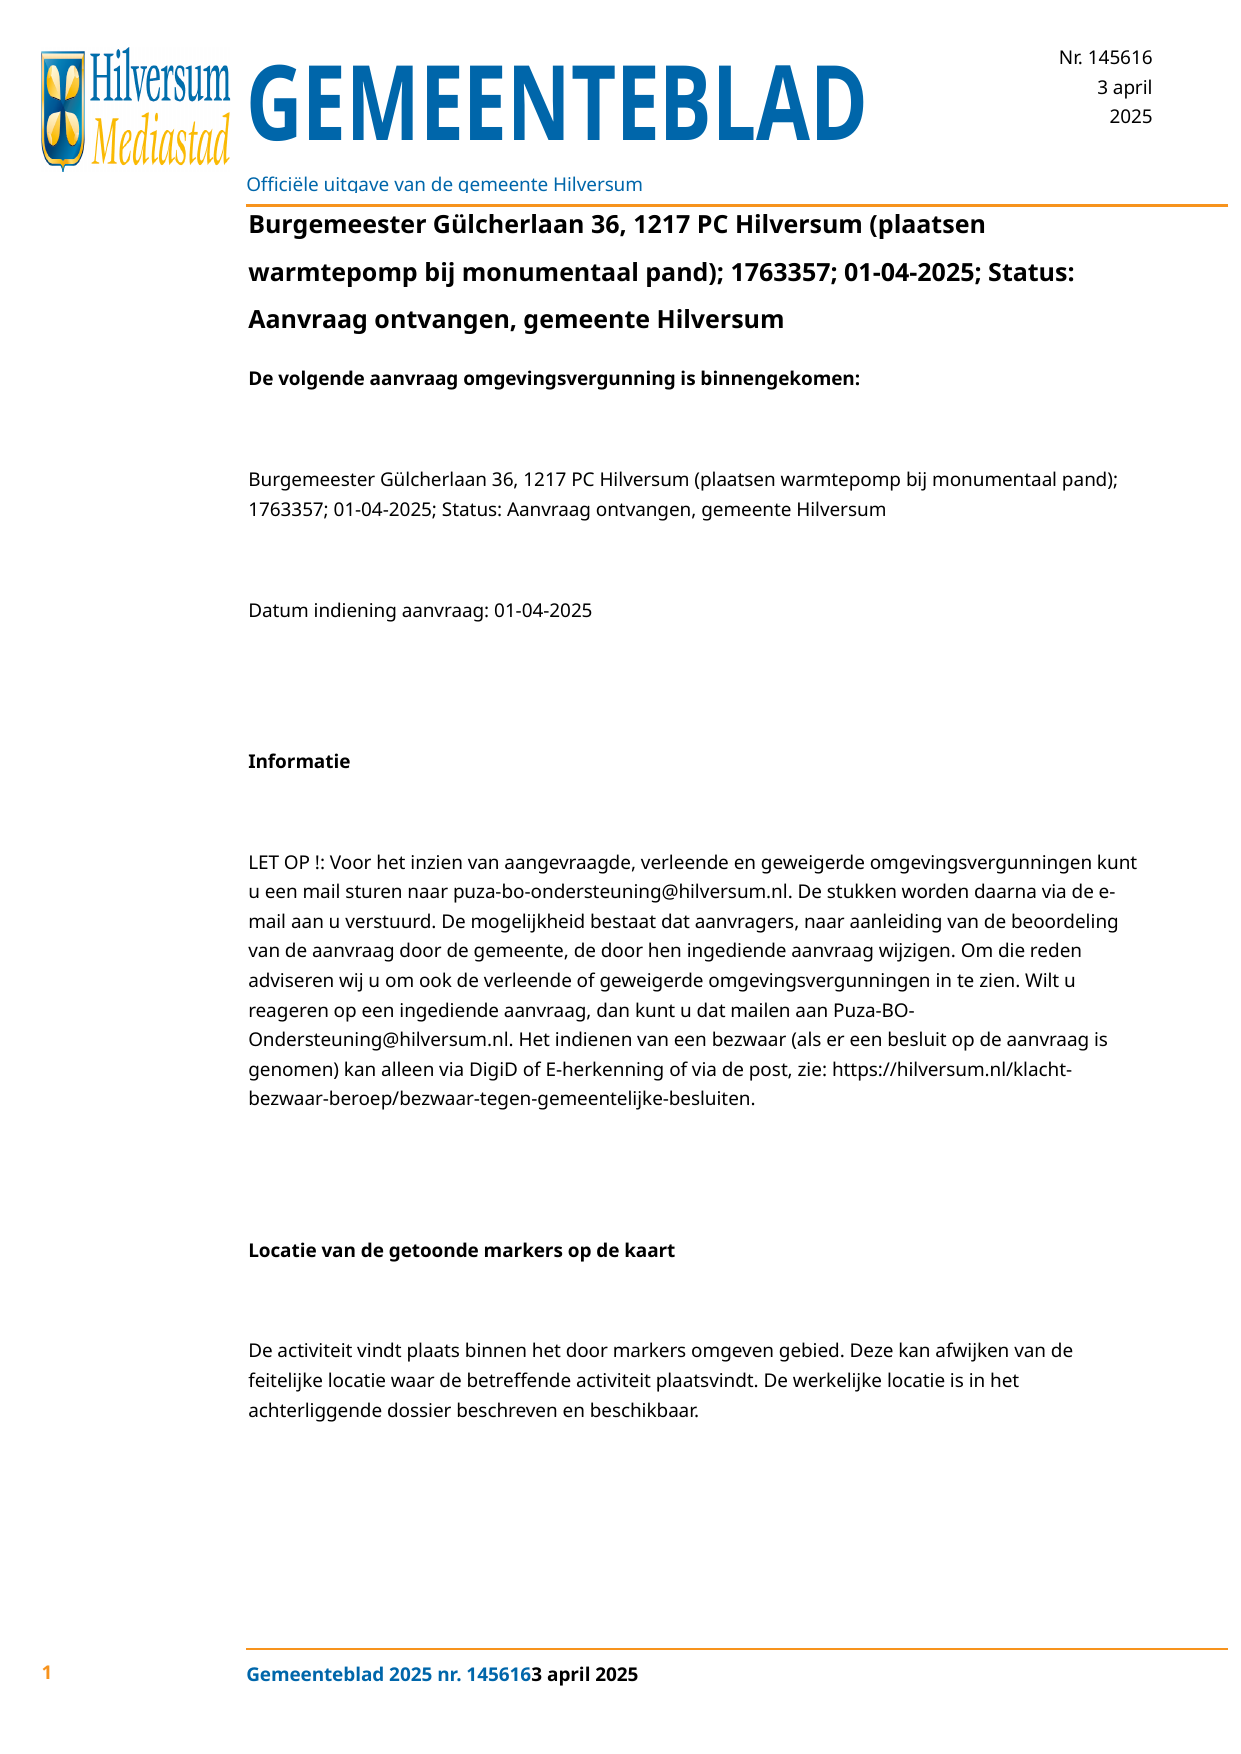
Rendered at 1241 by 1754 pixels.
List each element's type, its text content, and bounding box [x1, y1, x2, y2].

text Locatie van de getoonde markers op de kaart [248, 1237, 1152, 1262]
text Informatie [248, 748, 1152, 774]
text Burgemeester Gülcherlaan 36, 1217 PC Hilversum (plaatsen warmtepomp bij monumentaal pand); 1763357; 01-04-2025; Status: Aanvraag ontvangen, gemeente Hilversum [248, 466, 1152, 522]
picture [41, 47, 231, 172]
text De activiteit vindt plaats binnen het door markers omgeven gebied. Deze kan afwijken van de feitelijke locatie waar de betreffende activiteit plaatsvindt. De werkelijke locatie is in het achterliggende dossier beschreven en beschikbaar. [248, 1338, 1152, 1422]
text De volgende aanvraag omgevingsvergunning is binnengekomen: [248, 366, 1152, 391]
text Burgemeester Gülcherlaan 36, 1217 PC Hilversum (plaatsen warmtepomp bij monumentaal pand); 1763357; 01-04-2025; Status: Aanvraag ontvangen, gemeente Hilversum [248, 207, 1152, 336]
text LET OP !: Voor het inzien van aangevraagde, verleende en geweigerde omgevingsvergunningen kunt u een mail sturen naar puza-bo-ondersteuning@hilversum.nl. De stukken worden daarna via de e-mail aan u verstuurd. De mogelijkheid bestaat dat aanvragers, naar aanleiding van de beoordeling van de aanvraag door de gemeente, de door hen ingediende aanvraag wijzigen. Om die reden adviseren wij u om ook de verleende of geweigerde omgevingsvergunningen in te zien. Wilt u reageren op een ingediende aanvraag, dan kunt u dat mailen aan Puza-BO-Ondersteuning@hilversum.nl. Het indienen van een bezwaar (als er een besluit op de aanvraag is genomen) kan alleen via DigiD of E-herkenning of via de post, zie: https://hilversum.nl/klacht-bezwaar-beroep/bezwaar-tegen-gemeentelijke-besluiten. [248, 849, 1152, 1111]
text Datum indiening aanvraag: 01-04-2025 [248, 597, 1152, 622]
